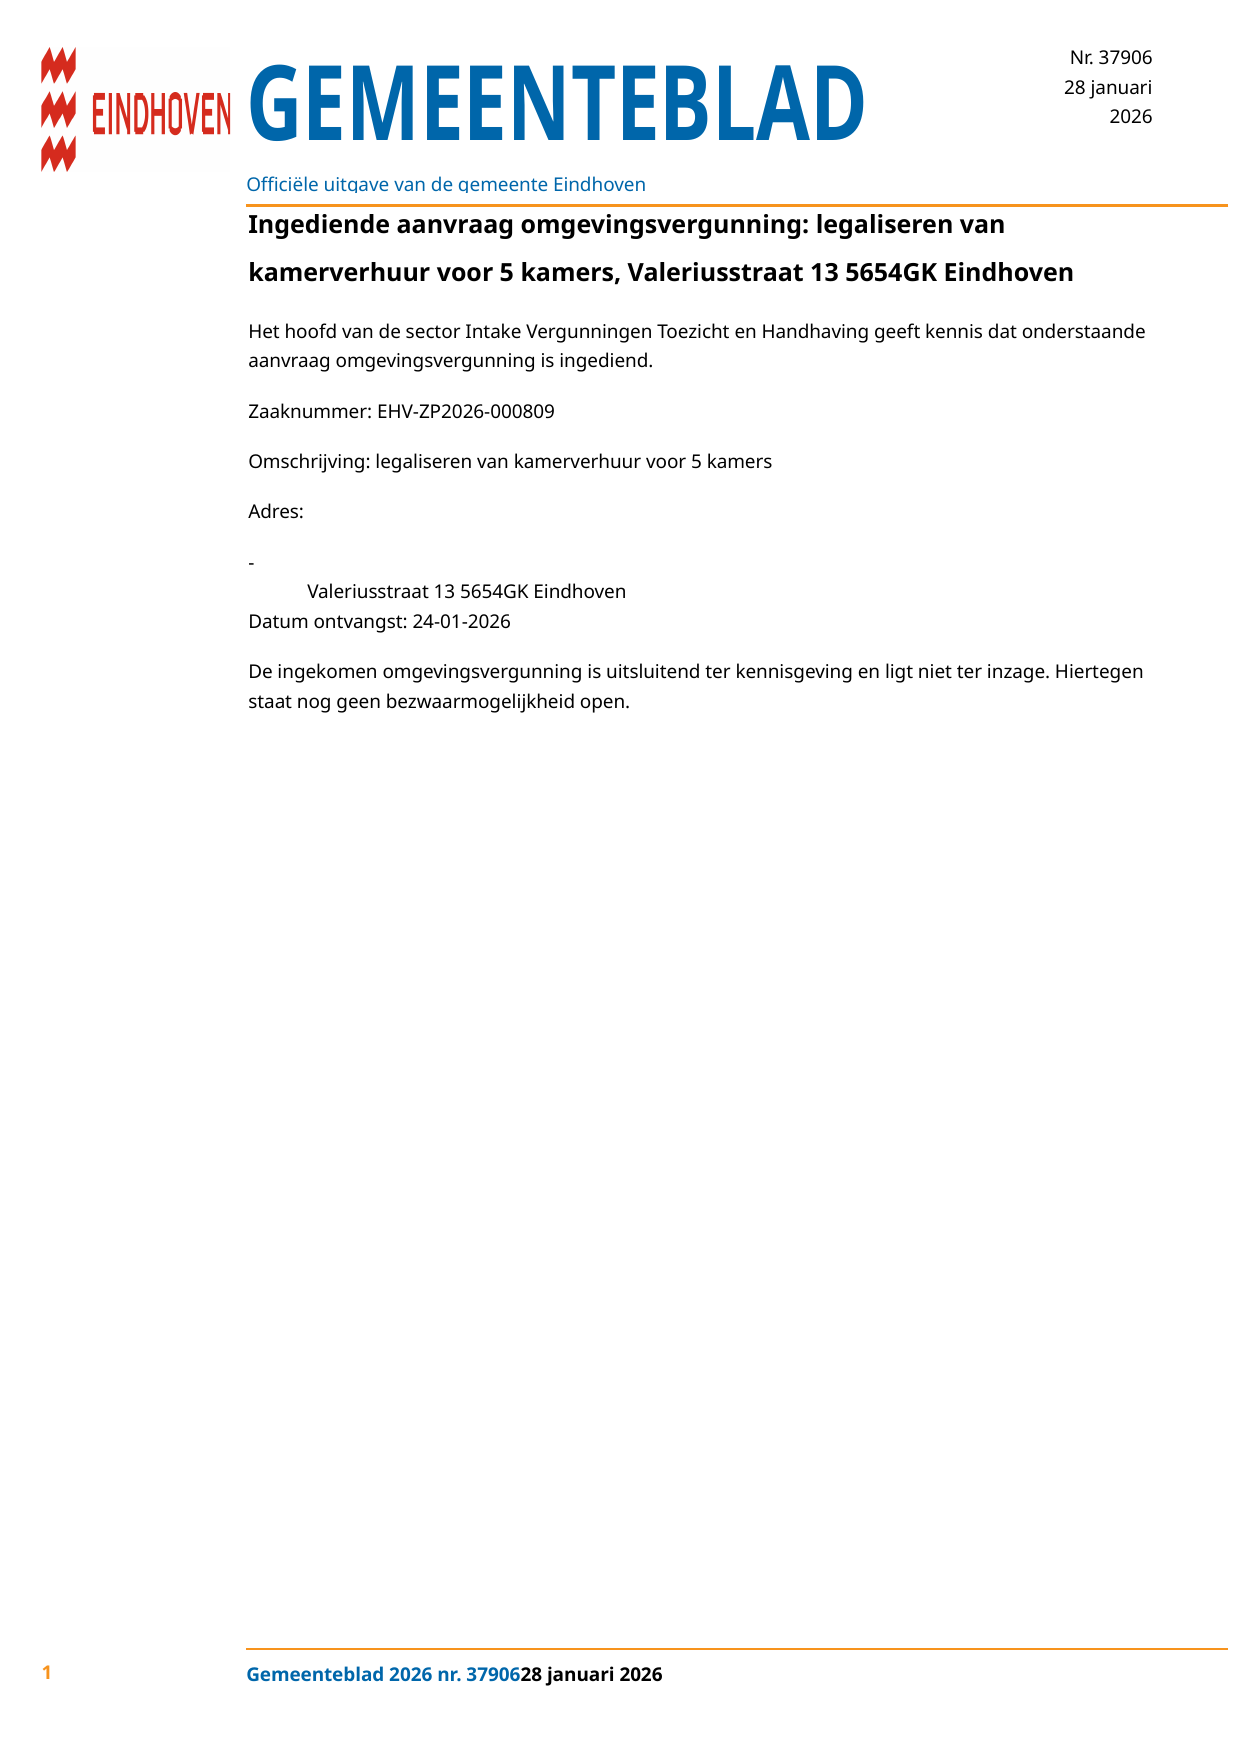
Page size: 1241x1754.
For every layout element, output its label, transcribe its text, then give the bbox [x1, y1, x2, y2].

text Omschrijving: legaliseren van kamerverhuur voor 5 kamers [248, 448, 1152, 474]
text Datum ontvangst: 24-01-2026 [248, 608, 1152, 634]
text De ingekomen omgevingsvergunning is uitsluitend ter kennisgeving en ligt niet ter inzage. Hiertegen staat nog geen bezwaarmogelijkheid open. [248, 659, 1152, 714]
list Valeriusstraat 13 5654GK Eindhoven [248, 579, 1152, 604]
text Adres: [248, 499, 1152, 524]
text Het hoofd van de sector Intake Vergunningen Toezicht en Handhaving geeft kennis dat onderstaande aanvraag omgevingsvergunning is ingediend. [248, 318, 1152, 373]
text Zaaknummer: EHV-ZP2026-000809 [248, 398, 1152, 424]
text Ingediende aanvraag omgevingsvergunning: legaliseren van kamerverhuur voor 5 kamers, Valeriusstraat 13 5654GK Eindhoven [248, 207, 1152, 288]
picture [41, 47, 231, 172]
